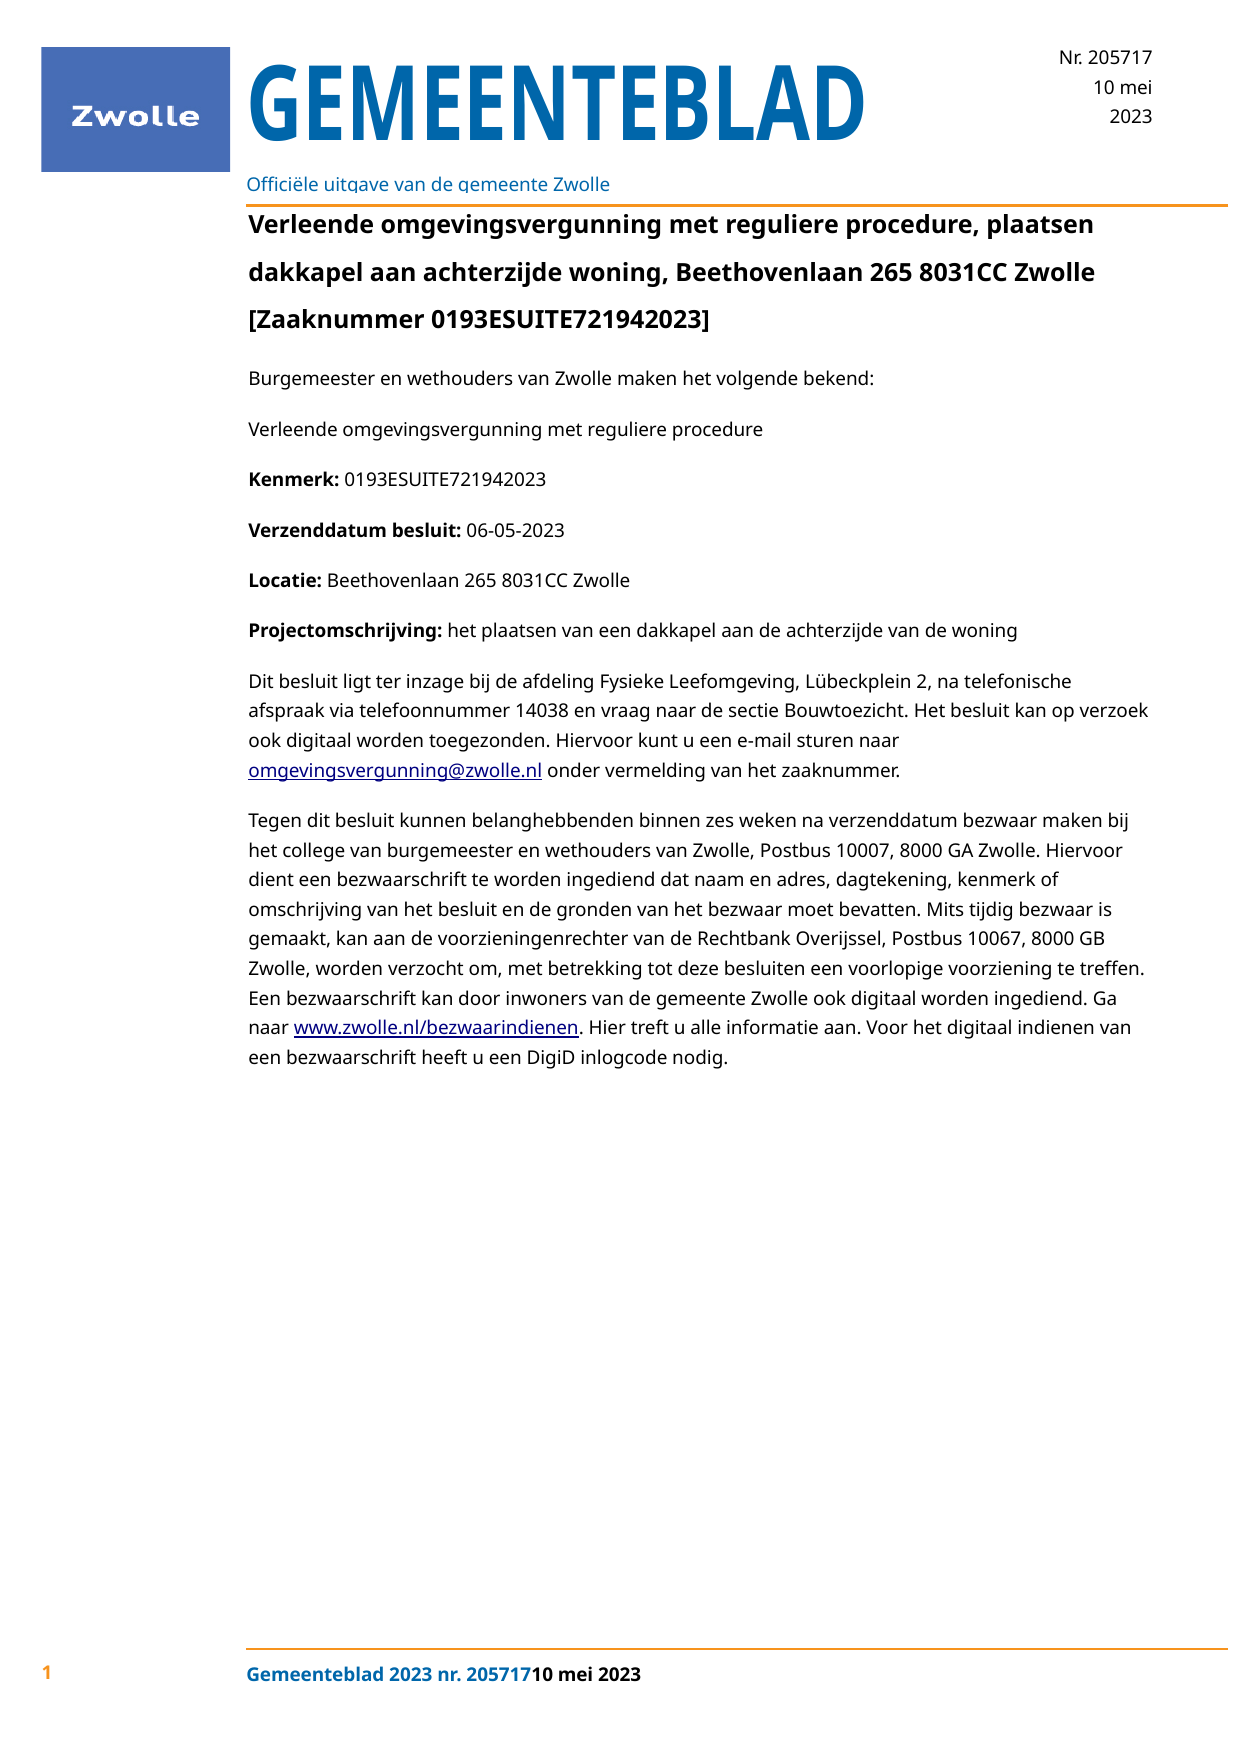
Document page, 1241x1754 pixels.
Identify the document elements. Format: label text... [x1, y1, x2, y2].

text Projectomschrijving: het plaatsen van een dakkapel aan de achterzijde van de woning [248, 618, 1152, 643]
text Burgemeester en wethouders van Zwolle maken het volgende bekend: [248, 366, 1152, 391]
text Verleende omgevingsvergunning met reguliere procedure [248, 416, 1152, 442]
text Kenmerk: 0193ESUITE721942023 [248, 466, 1152, 492]
text Locatie: Beethovenlaan 265 8031CC Zwolle [248, 567, 1152, 593]
picture [41, 47, 231, 172]
text Verleende omgevingsvergunning met reguliere procedure, plaatsen dakkapel aan achterzijde woning, Beethovenlaan 265 8031CC Zwolle [Zaaknummer 0193ESUITE721942023] [248, 207, 1152, 336]
text Dit besluit ligt ter inzage bij de afdeling Fysieke Leefomgeving, Lübeckplein 2, na telefonische afspraak via telefoonnummer 14038 en vraag naar de sectie Bouwtoezicht. Het besluit kan op verzoek ook digitaal worden toegezonden. Hiervoor kunt u een e-mail sturen naar omgevingsvergunning@zwolle.nl onder vermelding van het zaaknummer. [248, 668, 1152, 782]
text Tegen dit besluit kunnen belanghebbenden binnen zes weken na verzenddatum bezwaar maken bij het college van burgemeester en wethouders van Zwolle, Postbus 10007, 8000 GA Zwolle. Hiervoor dient een bezwaarschrift te worden ingediend dat naam en adres, dagtekening, kenmerk of omschrijving van het besluit en de gronden van het bezwaar moet bevatten. Mits tijdig bezwaar is gemaakt, kan aan de voorzieningenrechter van de Rechtbank Overijssel, Postbus 10067, 8000 GB Zwolle, worden verzocht om, met betrekking tot deze besluiten een voorlopige voorziening te treffen. Een bezwaarschrift kan door inwoners van de gemeente Zwolle ook digitaal worden ingediend. Ga naar www.zwolle.nl/bezwaarindienen. Hier treft u alle informatie aan. Voor het digitaal indienen van een bezwaarschrift heeft u een DigiD inlogcode nodig. [248, 807, 1152, 1069]
text Verzenddatum besluit: 06-05-2023 [248, 517, 1152, 542]
